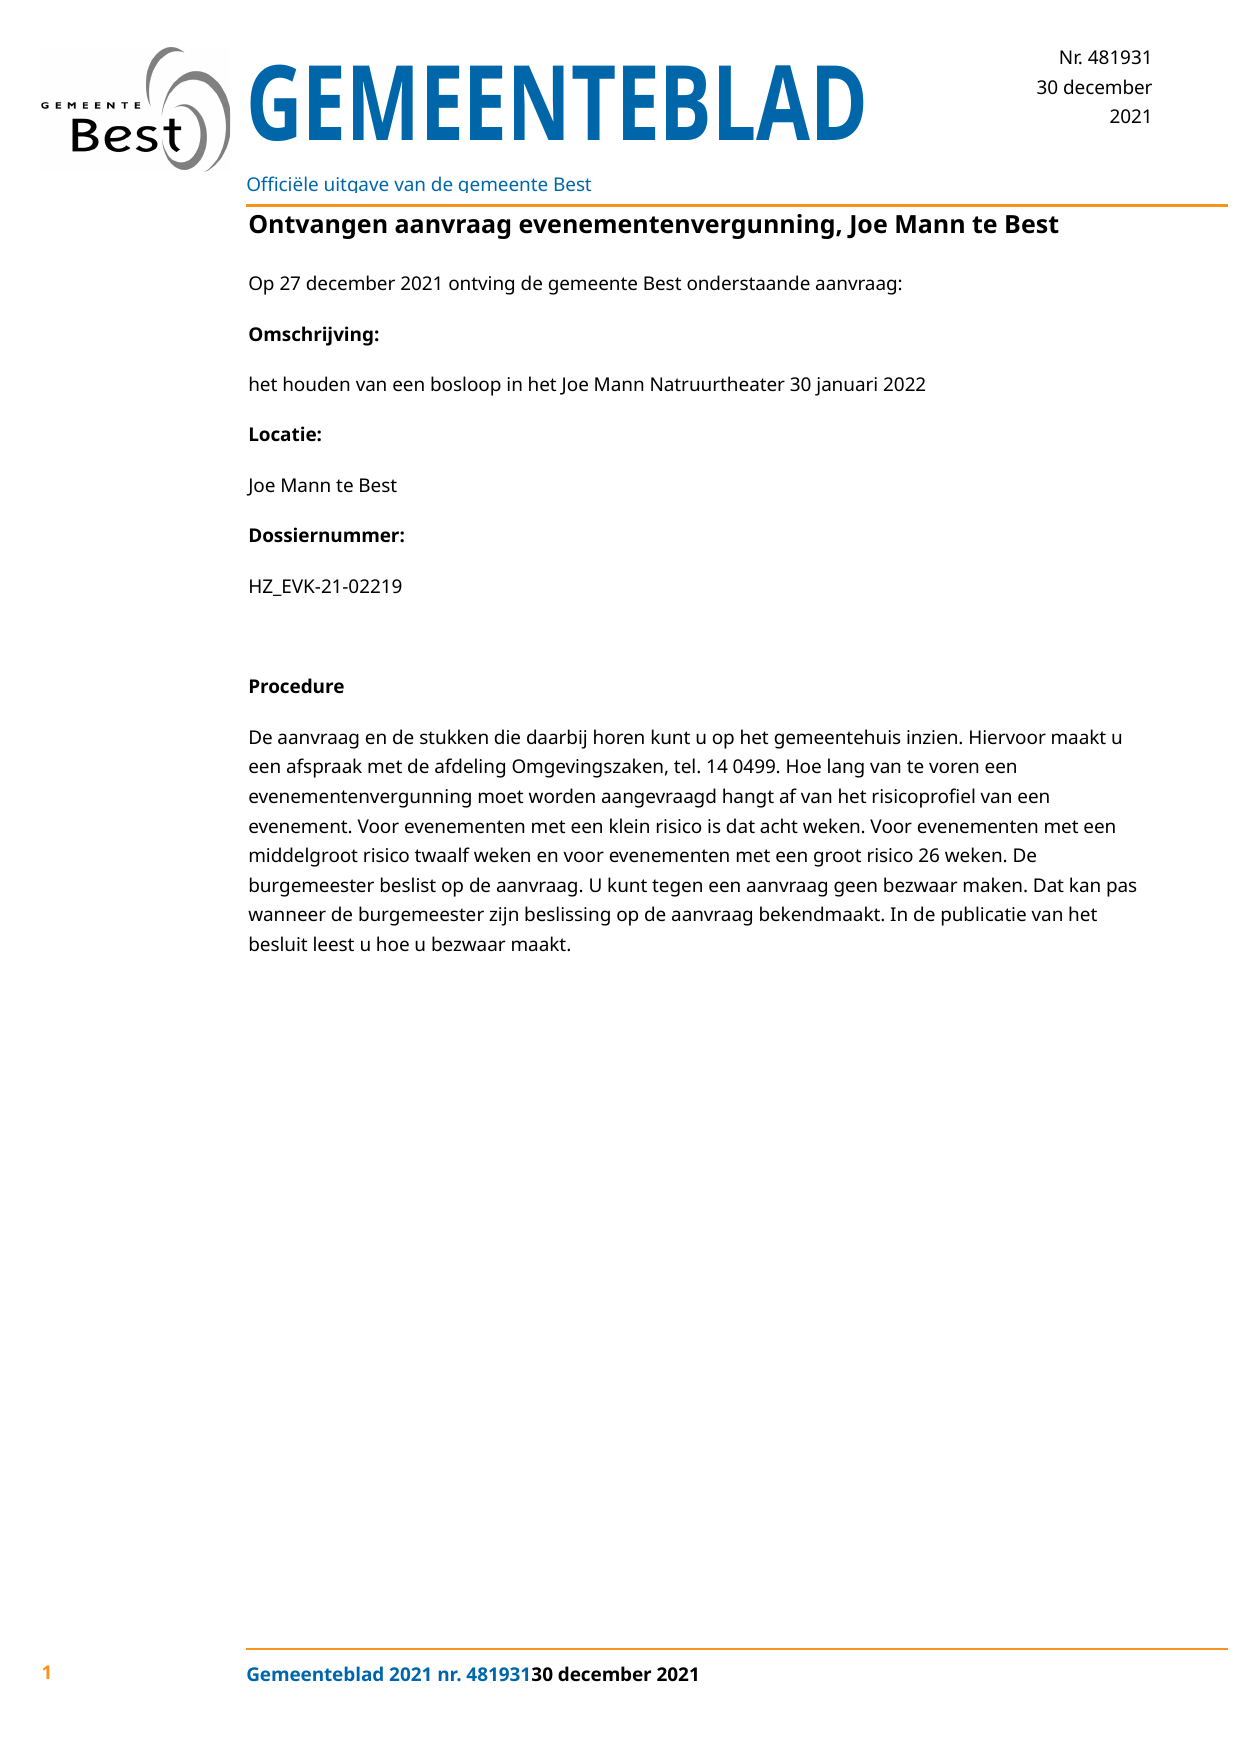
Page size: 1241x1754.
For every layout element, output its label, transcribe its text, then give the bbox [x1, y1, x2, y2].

text De aanvraag en de stukken die daarbij horen kunt u op het gemeentehuis inzien. Hiervoor maakt u een afspraak met de afdeling Omgevingszaken, tel. 14 0499. Hoe lang van te voren een evenementenvergunning moet worden aangevraagd hangt af van het risicoprofiel van een evenement. Voor evenementen met een klein risico is dat acht weken. Voor evenementen met een middelgroot risico twaalf weken en voor evenementen met een groot risico 26 weken. De burgemeester beslist op de aanvraag. U kunt tegen een aanvraag geen bezwaar maken. Dat kan pas wanneer de burgemeester zijn beslissing op de aanvraag bekendmaakt. In de publicatie van het besluit leest u hoe u bezwaar maakt. [248, 724, 1152, 957]
text Dossiernummer: [248, 522, 1152, 548]
text het houden van een bosloop in het Joe Mann Natruurtheater 30 januari 2022 [248, 371, 1152, 397]
text Joe Mann te Best [248, 472, 1152, 498]
text Omschrijving: [248, 321, 1152, 346]
text Op 27 december 2021 ontving de gemeente Best onderstaande aanvraag: [248, 270, 1152, 296]
text Ontvangen aanvraag evenementenvergunning, Joe Mann te Best [248, 207, 1152, 241]
text Locatie: [248, 422, 1152, 447]
text HZ_EVK-21-02219 [248, 573, 1152, 598]
picture [41, 47, 231, 172]
text Procedure [248, 674, 1152, 699]
